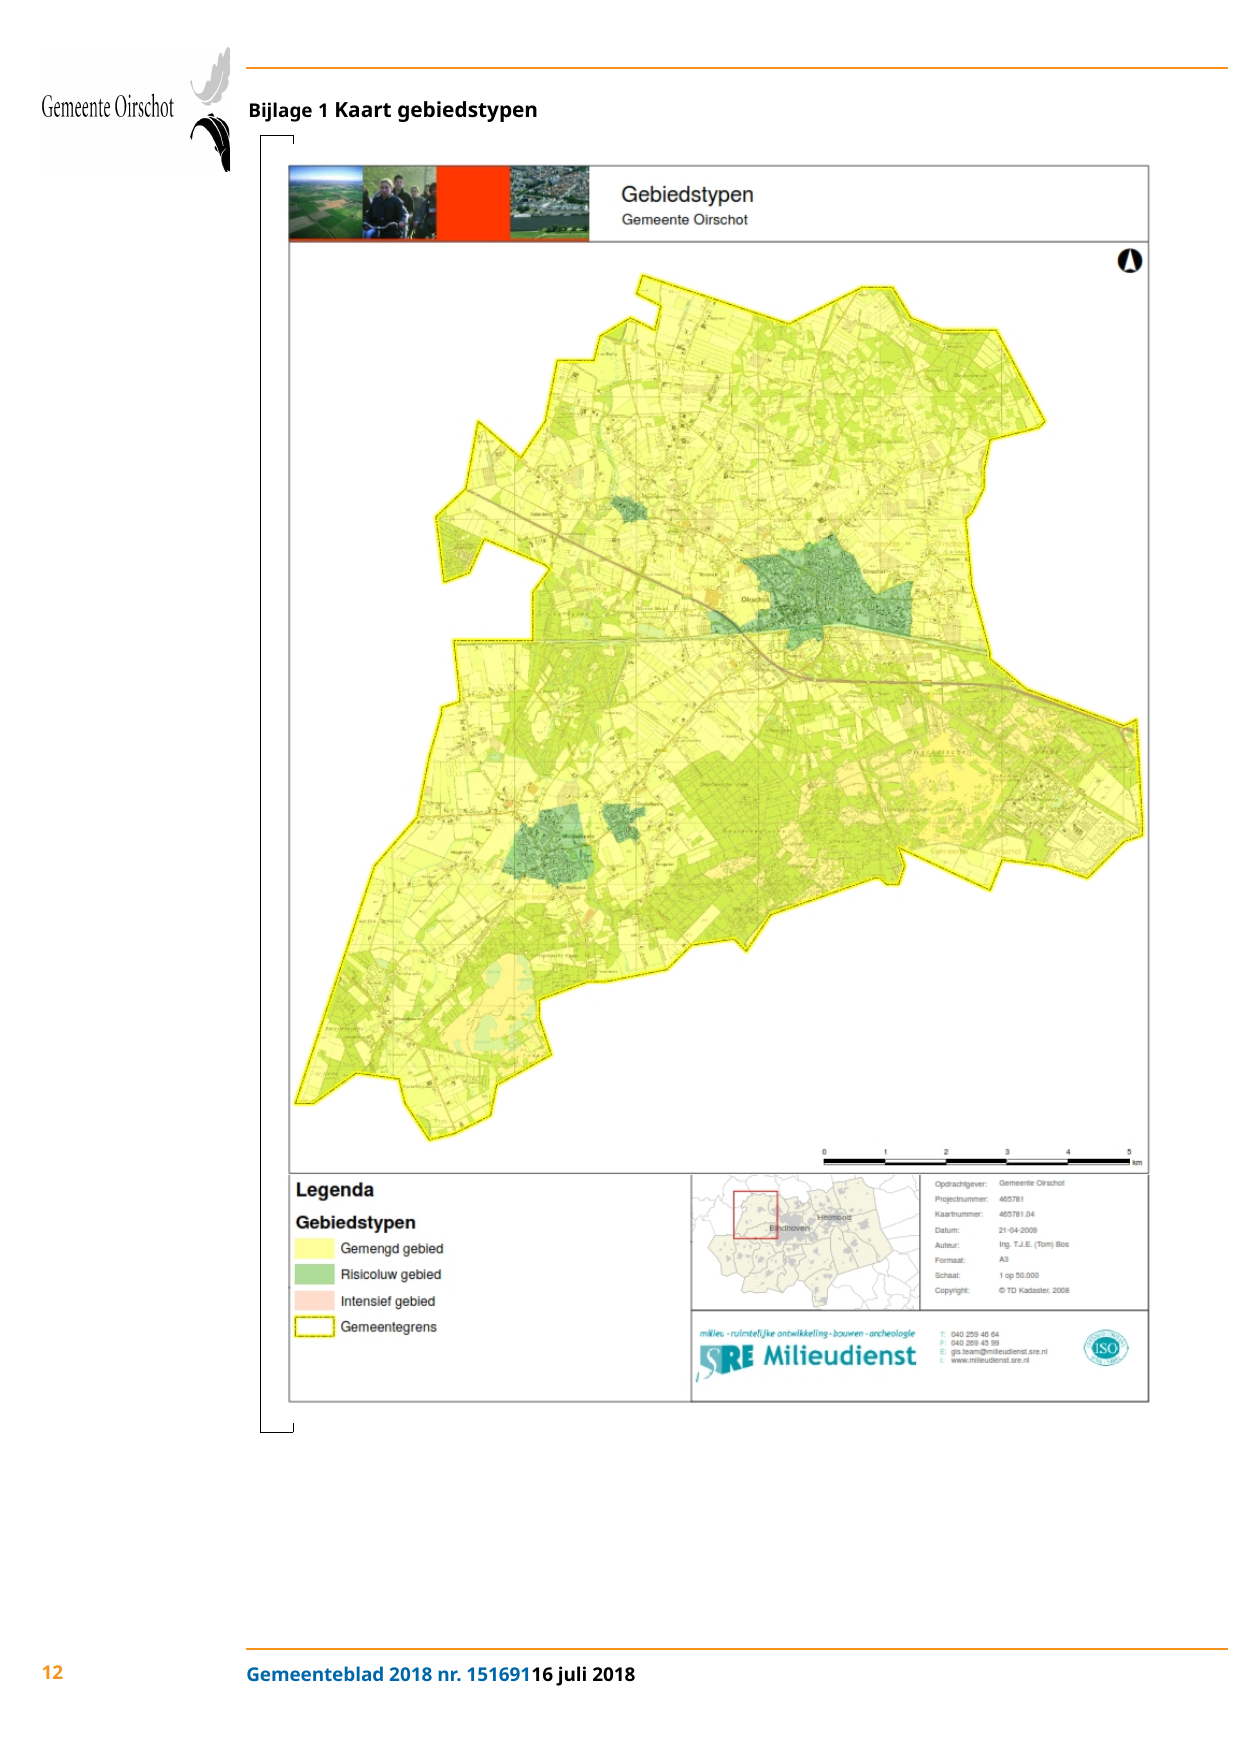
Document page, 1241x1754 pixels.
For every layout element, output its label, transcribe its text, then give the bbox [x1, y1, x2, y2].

text Bijlage 1 Kaart gebiedstypen [248, 95, 1152, 123]
picture [41, 47, 231, 172]
picture [268, 144, 1173, 1423]
